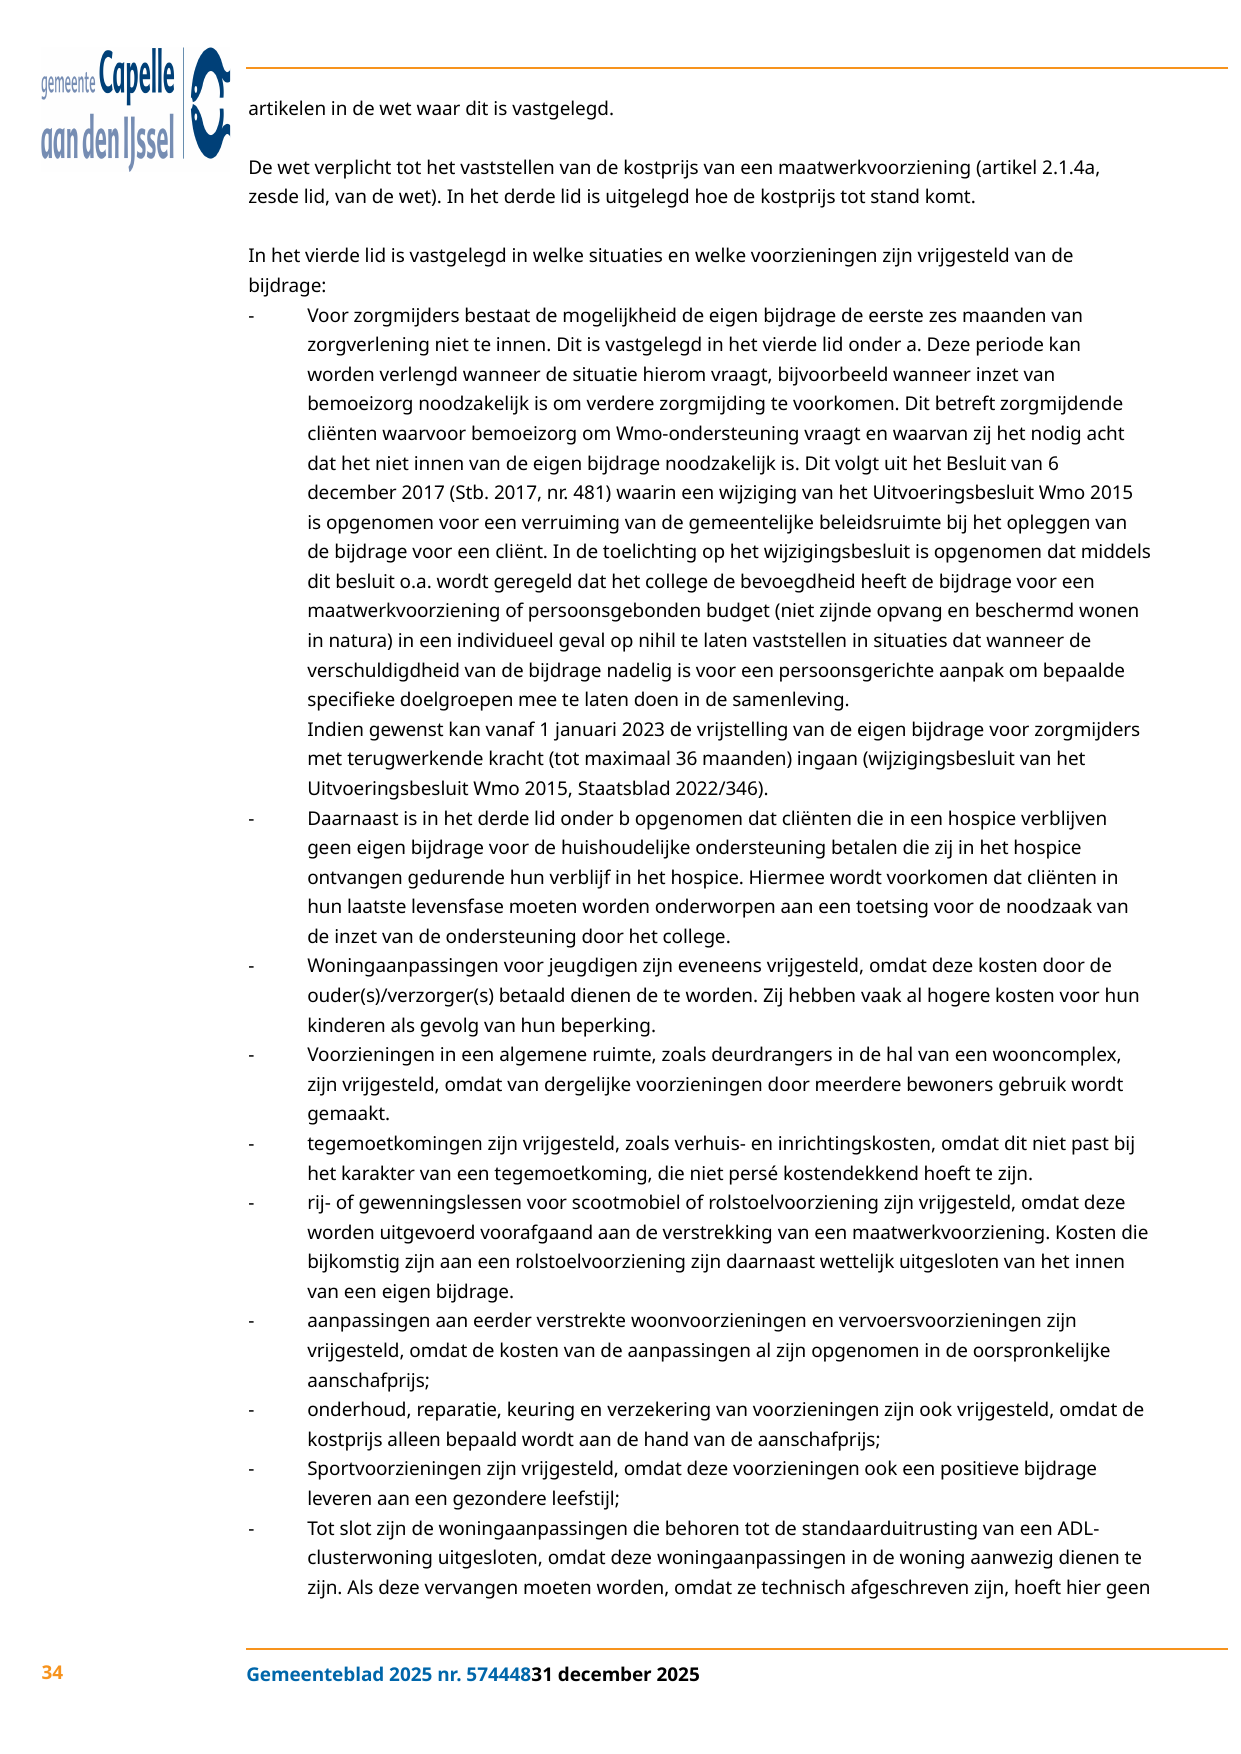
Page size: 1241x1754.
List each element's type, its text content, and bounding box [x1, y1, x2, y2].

text artikelen in de wet waar dit is vastgelegd. [248, 95, 1152, 121]
list aanpassingen aan eerder verstrekte woonvoorzieningen en vervoersvoorzieningen zijn vrijgesteld, omdat de kosten van de aanpassingen al zijn opgenomen in de oorspronkelijke aanschafprijs; [248, 1308, 1152, 1393]
text De wet verplicht tot het vaststellen van de kostprijs van een maatwerkvoorziening (artikel 2.1.4a, zesde lid, van de wet). In het derde lid is uitgelegd hoe de kostprijs tot stand komt. [248, 154, 1152, 209]
picture [41, 47, 231, 172]
list Daarnaast is in het derde lid onder b opgenomen dat cliënten die in een hospice verblijven geen eigen bijdrage voor de huishoudelijke ondersteuning betalen die zij in het hospice ontvangen gedurende hun verblijf in het hospice. Hiermee wordt voorkomen dat cliënten in hun laatste levensfase moeten worden onderworpen aan een toetsing voor de noodzaak van de inzet van de ondersteuning door het college. [248, 805, 1152, 949]
list Sportvoorzieningen zijn vrijgesteld, omdat deze voorzieningen ook een positieve bijdrage leveren aan een gezondere leefstijl; [248, 1456, 1152, 1511]
list Voorzieningen in een algemene ruimte, zoals deurdrangers in de hal van een wooncomplex, zijn vrijgesteld, omdat van dergelijke voorzieningen door meerdere bewoners gebruik wordt gemaakt. [248, 1041, 1152, 1126]
text In het vierde lid is vastgelegd in welke situaties en welke voorzieningen zijn vrijgesteld van de bijdrage: [248, 243, 1152, 298]
list rij- of gewenningslessen voor scootmobiel of rolstoelvoorziening zijn vrijgesteld, omdat deze worden uitgevoerd voorafgaand aan de verstrekking van een maatwerkvoorziening. Kosten die bijkomstig zijn aan een rolstoelvoorziening zijn daarnaast wettelijk uitgesloten van het innen van een eigen bijdrage. [248, 1189, 1152, 1304]
list onderhoud, reparatie, keuring en verzekering van voorzieningen zijn ook vrijgesteld, omdat de kostprijs alleen bepaald wordt aan de hand van de aanschafprijs; [248, 1396, 1152, 1452]
list tegemoetkomingen zijn vrijgesteld, zoals verhuis- en inrichtingskosten, omdat dit niet past bij het karakter van een tegemoetkoming, die niet persé kostendekkend hoeft te zijn. [248, 1130, 1152, 1186]
list Indien gewenst kan vanaf 1 januari 2023 de vrijstelling van de eigen bijdrage voor zorgmijders met terugwerkende kracht (tot maximaal 36 maanden) ingaan (wijzigingsbesluit van het Uitvoeringsbesluit Wmo 2015, Staatsblad 2022/346). [248, 716, 1152, 801]
list Woningaanpassingen voor jeugdigen zijn eveneens vrijgesteld, omdat deze kosten door de ouder(s)/verzorger(s) betaald dienen de te worden. Zij hebben vaak al hogere kosten voor hun kinderen als gevolg van hun beperking. [248, 953, 1152, 1038]
list Tot slot zijn de woningaanpassingen die behoren tot de standaarduitrusting van een ADL-clusterwoning uitgesloten, omdat deze woningaanpassingen in de woning aanwezig dienen te zijn. Als deze vervangen moeten worden, omdat ze technisch afgeschreven zijn, hoeft hier geen [248, 1515, 1152, 1600]
list Voor zorgmijders bestaat de mogelijkheid de eigen bijdrage de eerste zes maanden van zorgverlening niet te innen. Dit is vastgelegd in het vierde lid onder a. Deze periode kan worden verlengd wanneer de situatie hierom vraagt, bijvoorbeeld wanneer inzet van bemoeizorg noodzakelijk is om verdere zorgmijding te voorkomen. Dit betreft zorgmijdende cliënten waarvoor bemoeizorg om Wmo-ondersteuning vraagt en waarvan zij het nodig acht dat het niet innen van de eigen bijdrage noodzakelijk is. Dit volgt uit het Besluit van 6 december 2017 (Stb. 2017, nr. 481) waarin een wijziging van het Uitvoeringsbesluit Wmo 2015 is opgenomen voor een verruiming van de gemeentelijke beleidsruimte bij het opleggen van de bijdrage voor een cliënt. In de toelichting op het wijzigingsbesluit is opgenomen dat middels dit besluit o.a. wordt geregeld dat het college de bevoegdheid heeft de bijdrage voor een maatwerkvoorziening of persoonsgebonden budget (niet zijnde opvang en beschermd wonen in natura) in een individueel geval op nihil te laten vaststellen in situaties dat wanneer de verschuldigdheid van de bijdrage nadelig is voor een persoonsgerichte aanpak om bepaalde specifieke doelgroepen mee te laten doen in de samenleving. [248, 302, 1152, 712]
